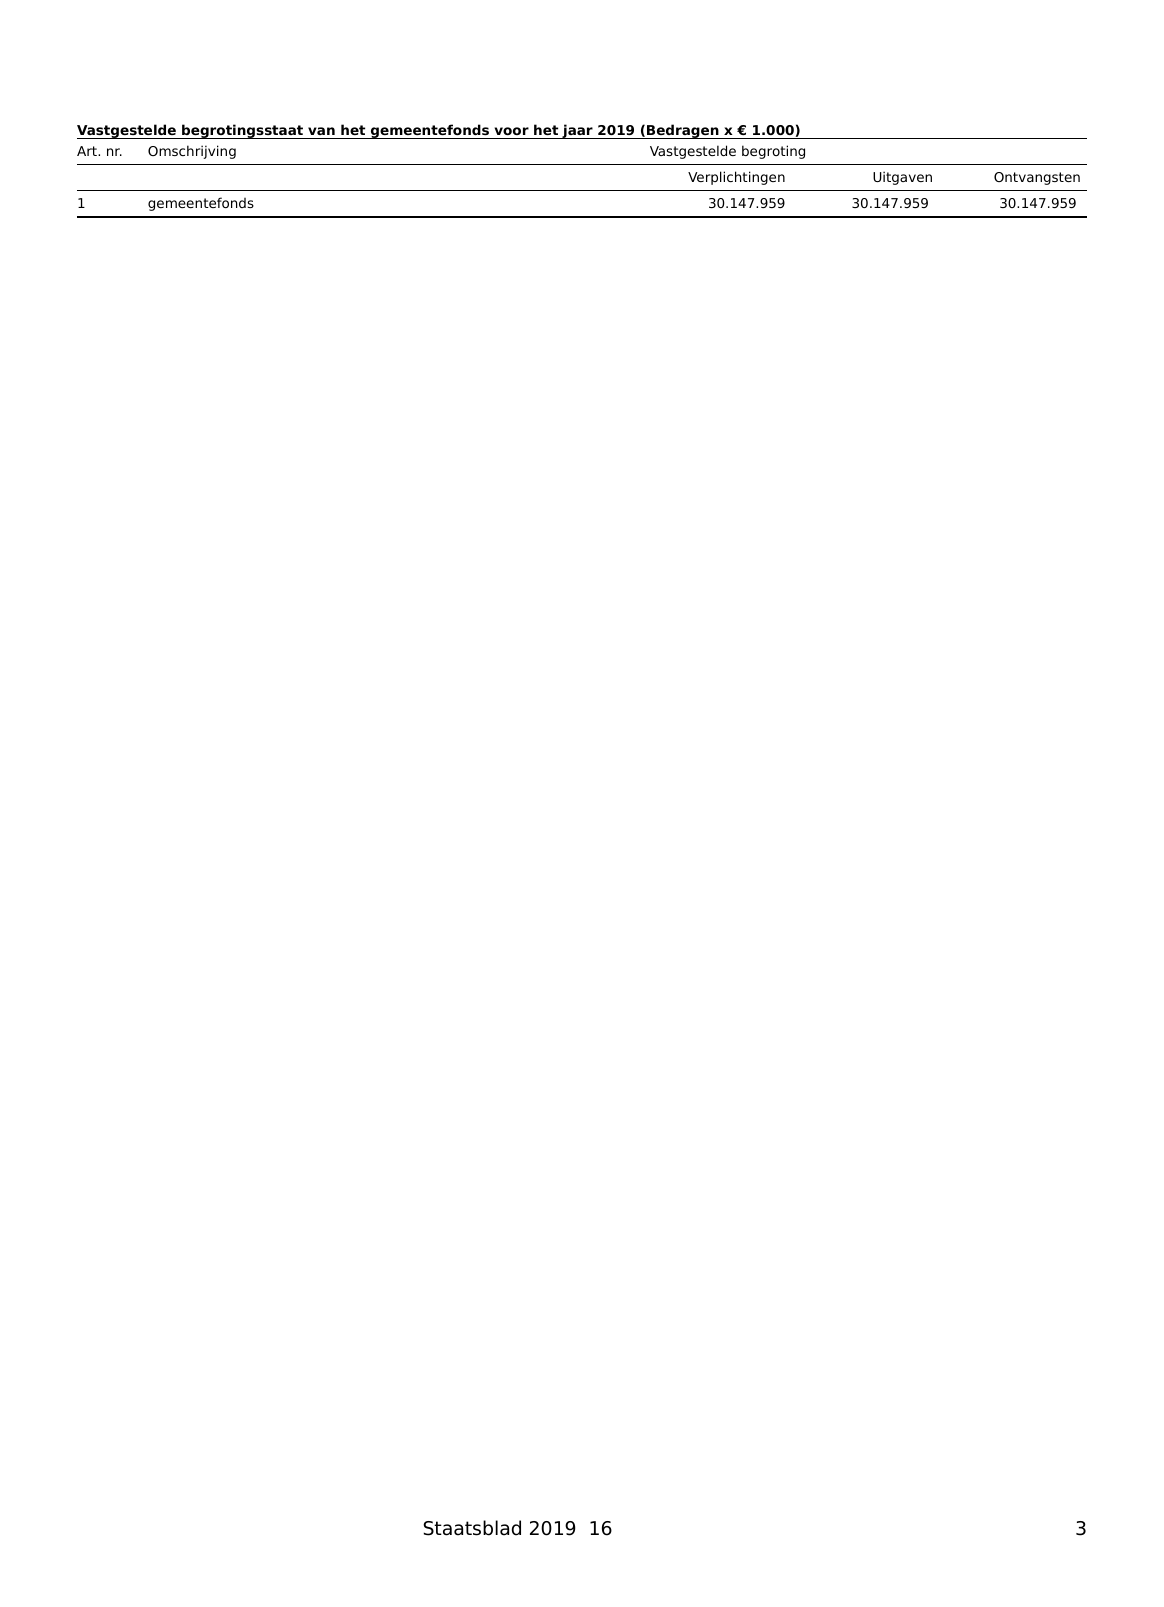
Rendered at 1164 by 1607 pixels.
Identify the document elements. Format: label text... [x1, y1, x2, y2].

table_cell Uitgaven [791, 165, 939, 190]
table_cell [142, 165, 644, 190]
table_cell 30.147.959 [644, 191, 791, 216]
table_header Vastgestelde begrotingsstaat van het gemeentefonds voor het jaar 2019 (Bedragen x € 1.000) [77, 122, 1087, 138]
table_cell 30.147.959 [791, 191, 939, 216]
table_cell Ontvangsten [939, 165, 1087, 190]
table_cell Vastgestelde begroting [644, 139, 1087, 164]
table_cell [77, 165, 142, 190]
table_cell 30.147.959 [939, 191, 1087, 216]
table_cell Omschrijving [142, 139, 644, 164]
table_cell 1 [77, 191, 142, 216]
table_cell Art. nr. [77, 139, 142, 164]
table_cell gemeentefonds [142, 191, 644, 216]
table_cell Verplichtingen [644, 165, 791, 190]
